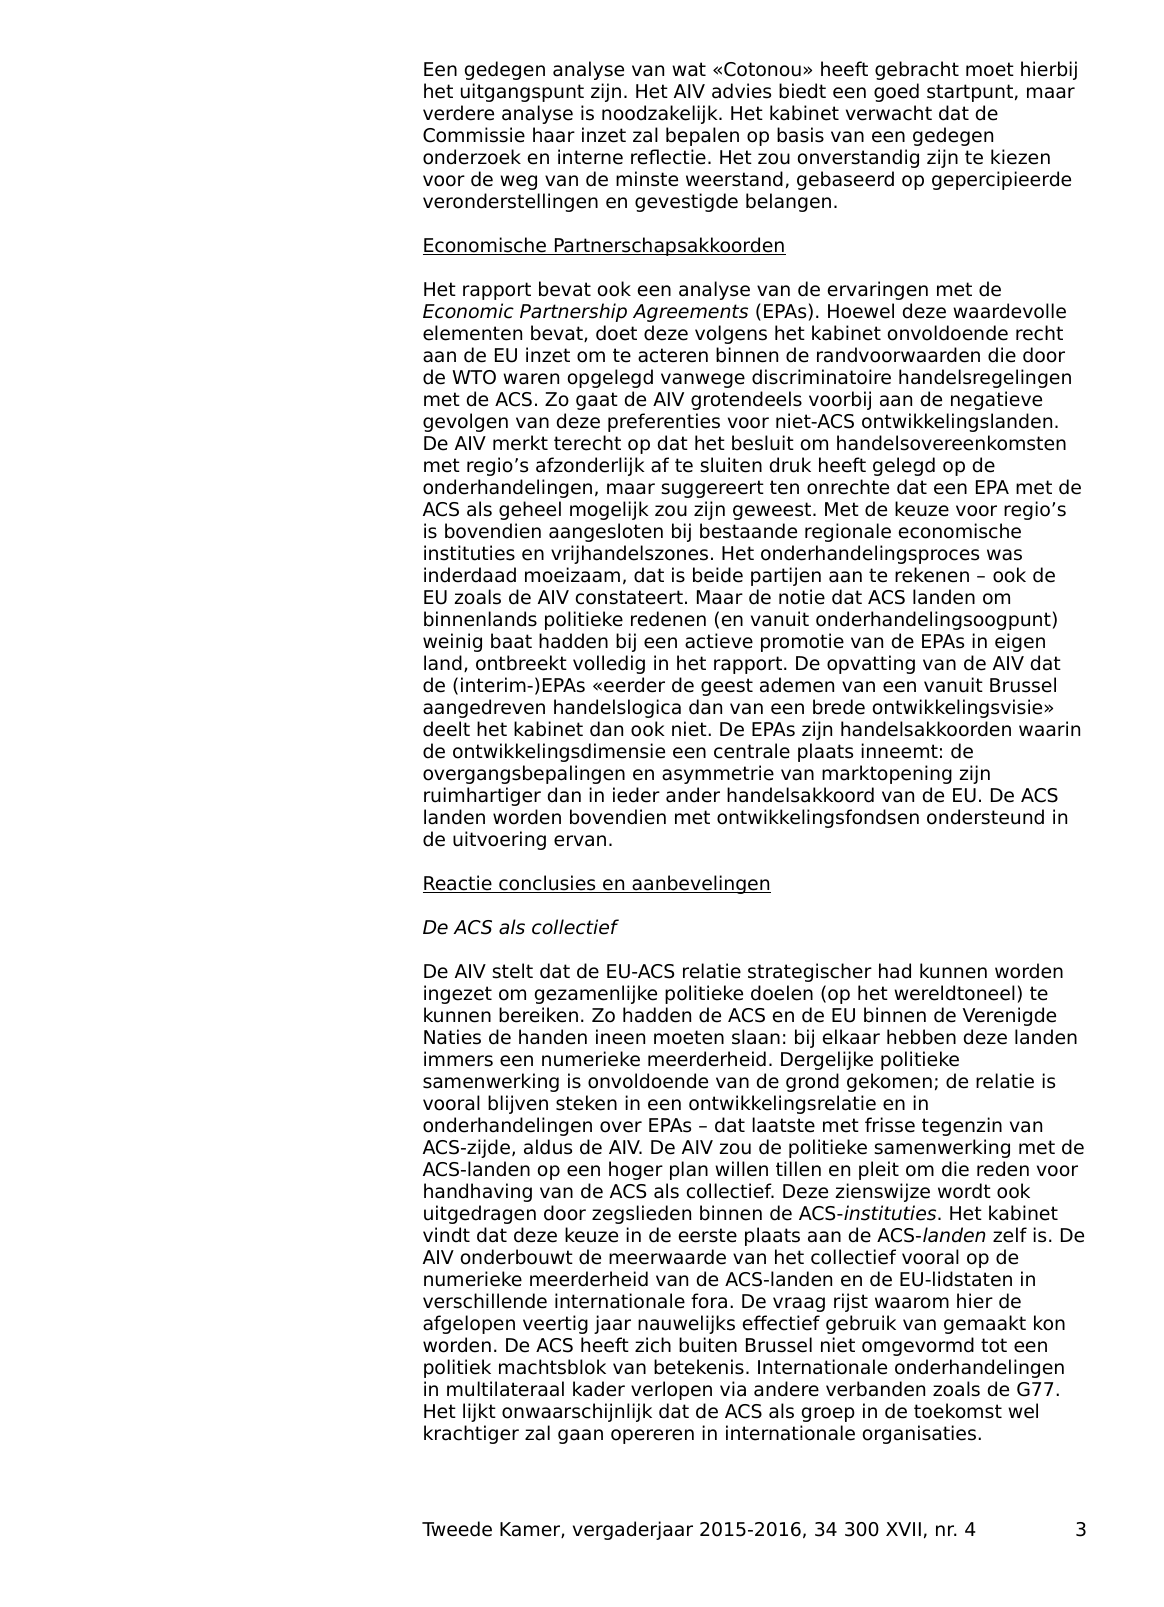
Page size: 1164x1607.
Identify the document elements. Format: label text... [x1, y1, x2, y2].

subtitle Economische Partnerschapsakkoorden [422, 235, 1087, 257]
text De AIV stelt dat de EU-ACS relatie strategischer had kunnen worden ingezet om gezamenlijke politieke doelen (op het wereldtoneel) te kunnen bereiken. Zo hadden de ACS en de EU binnen de Verenigde Naties de handen ineen moeten slaan: bij elkaar hebben deze landen immers een numerieke meerderheid. Dergelijke politieke samenwerking is onvoldoende van de grond gekomen; de relatie is vooral blijven steken in een ontwikkelingsrelatie en in onderhandelingen over EPAs – dat laatste met frisse tegenzin van ACS-zijde, aldus de AIV. De AIV zou de politieke samenwerking met de ACS-landen op een hoger plan willen tillen en pleit om die reden voor handhaving van de ACS als collectief. Deze zienswijze wordt ook uitgedragen door zegslieden binnen de ACS-instituties. Het kabinet vindt dat deze keuze in de eerste plaats aan de ACS-landen zelf is. De AIV onderbouwt de meerwaarde van het collectief vooral op de numerieke meerderheid van de ACS-landen en de EU-lidstaten in verschillende internationale fora. De vraag rijst waarom hier de afgelopen veertig jaar nauwelijks effectief gebruik van gemaakt kon worden. De ACS heeft zich buiten Brussel niet omgevormd tot een politiek machtsblok van betekenis. Internationale onderhandelingen in multilateraal kader verlopen via andere verbanden zoals de G77. Het lijkt onwaarschijnlijk dat de ACS als groep in de toekomst wel krachtiger zal gaan opereren in internationale organisaties. [422, 961, 1087, 1445]
text Het rapport bevat ook een analyse van de ervaringen met de Economic Partnership Agreements (EPAs). Hoewel deze waardevolle elementen bevat, doet deze volgens het kabinet onvoldoende recht aan de EU inzet om te acteren binnen de randvoorwaarden die door de WTO waren opgelegd vanwege discriminatoire handelsregelingen met de ACS. Zo gaat de AIV grotendeels voorbij aan de negatieve gevolgen van deze preferenties voor niet-ACS ontwikkelingslanden. De AIV merkt terecht op dat het besluit om handelsovereenkomsten met regio’s afzonderlijk af te sluiten druk heeft gelegd op de onderhandelingen, maar suggereert ten onrechte dat een EPA met de ACS als geheel mogelijk zou zijn geweest. Met de keuze voor regio’s is bovendien aangesloten bij bestaande regionale economische instituties en vrijhandelszones. Het onderhandelingsproces was inderdaad moeizaam, dat is beide partijen aan te rekenen – ook de EU zoals de AIV constateert. Maar de notie dat ACS landen om binnenlands politieke redenen (en vanuit onderhandelingsoogpunt) weinig baat hadden bij een actieve promotie van de EPAs in eigen land, ontbreekt volledig in het rapport. De opvatting van de AIV dat de (interim-)EPAs «eerder de geest ademen van een vanuit Brussel aangedreven handelslogica dan van een brede ontwikkelingsvisie» deelt het kabinet dan ook niet. De EPAs zijn handelsakkoorden waarin de ontwikkelingsdimensie een centrale plaats inneemt: de overgangsbepalingen en asymmetrie van marktopening zijn ruimhartiger dan in ieder ander handelsakkoord van de EU. De ACS landen worden bovendien met ontwikkelingsfondsen ondersteund in de uitvoering ervan. [422, 279, 1087, 851]
subtitle Reactie conclusies en aanbevelingen [422, 873, 1087, 895]
text Een gedegen analyse van wat «Cotonou» heeft gebracht moet hierbij het uitgangspunt zijn. Het AIV advies biedt een goed startpunt, maar verdere analyse is noodzakelijk. Het kabinet verwacht dat de Commissie haar inzet zal bepalen op basis van een gedegen onderzoek en interne reflectie. Het zou onverstandig zijn te kiezen voor de weg van de minste weerstand, gebaseerd op gepercipieerde veronderstellingen en gevestigde belangen. [422, 59, 1087, 213]
subtitle De ACS als collectief [422, 917, 1087, 939]
